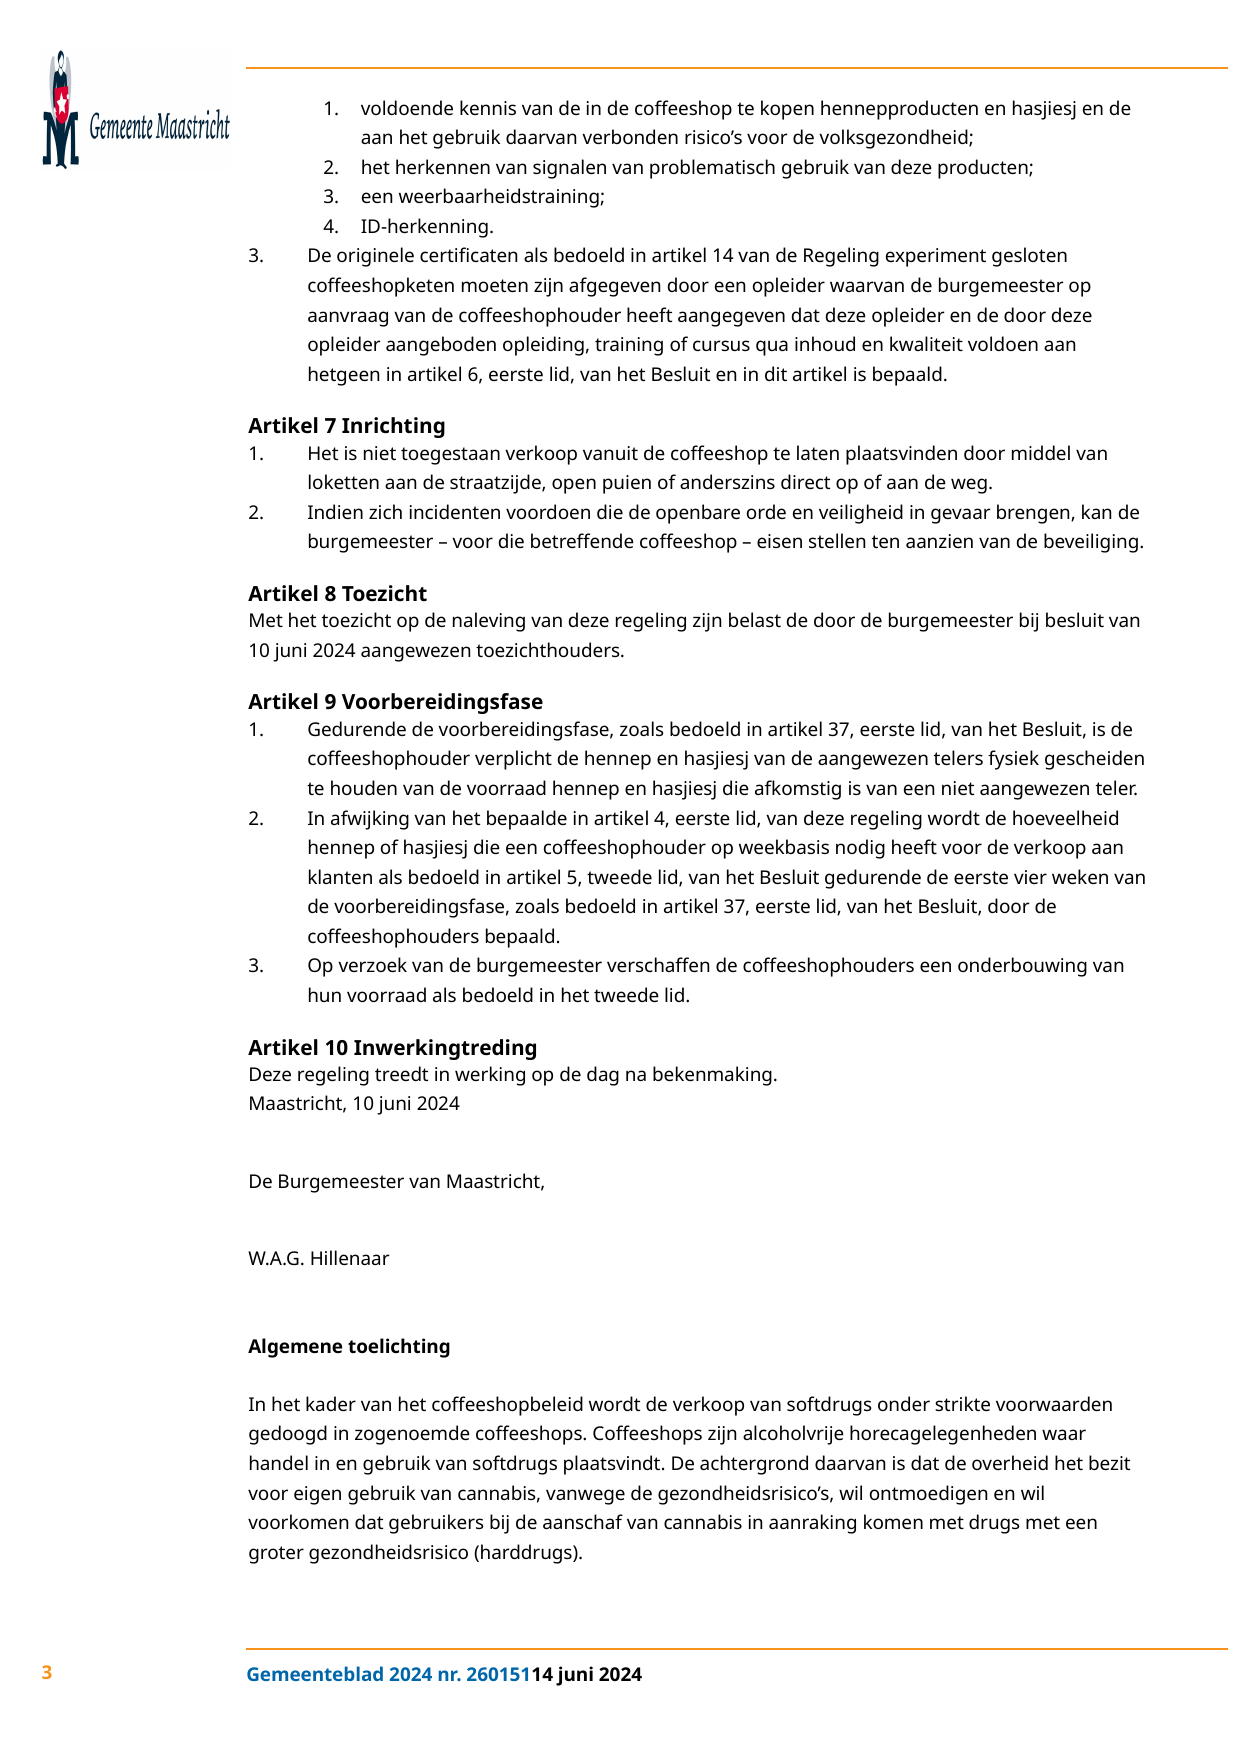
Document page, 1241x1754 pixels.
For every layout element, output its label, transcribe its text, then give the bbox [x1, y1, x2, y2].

text W.A.G. Hillenaar [248, 1245, 1152, 1271]
list In afwijking van het bepaalde in artikel 4, eerste lid, van deze regeling wordt de hoeveelheid hennep of hasjiesj die een coffeeshophouder op weekbasis nodig heeft voor de verkoop aan klanten als bedoeld in artikel 5, tweede lid, van het Besluit gedurende de eerste vier weken van de voorbereidingsfase, zoals bedoeld in artikel 37, eerste lid, van het Besluit, door de coffeeshophouders bepaald. [248, 805, 1152, 949]
text Artikel 7 Inrichting [248, 411, 1152, 440]
text Artikel 10 Inwerkingtreding [248, 1033, 1152, 1061]
text Deze regeling treedt in werking op de dag na bekenmaking. [248, 1061, 1152, 1087]
text Artikel 8 Toezicht [248, 579, 1152, 607]
text In het kader van het coffeeshopbeleid wordt de verkoop van softdrugs onder strikte voorwaarden gedoogd in zogenoemde coffeeshops. Coffeeshops zijn alcoholvrije horecagelegenheden waar handel in en gebruik van softdrugs plaatsvindt. De achtergrond daarvan is dat de overheid het bezit voor eigen gebruik van cannabis, vanwege de gezondheidsrisico’s, wil ontmoedigen en wil voorkomen dat gebruikers bij de aanschaf van cannabis in aanraking komen met drugs met een groter gezondheidsrisico (harddrugs). [248, 1391, 1152, 1565]
list ID-herkenning. [323, 213, 1152, 239]
text Algemene toelichting [248, 1322, 1152, 1362]
list De originele certificaten als bedoeld in artikel 14 van de Regeling experiment gesloten coffeeshopketen moeten zijn afgegeven door een opleider waarvan de burgemeester op aanvraag van de coffeeshophouder heeft aangegeven dat deze opleider en de door deze opleider aangeboden opleiding, training of cursus qua inhoud en kwaliteit voldoen aan hetgeen in artikel 6, eerste lid, van het Besluit en in dit artikel is bepaald. [248, 243, 1152, 387]
list Het is niet toegestaan verkoop vanuit de coffeeshop te laten plaatsvinden door middel van loketten aan de straatzijde, open puien of anderszins direct op of aan de weg. [248, 440, 1152, 495]
list Indien zich incidenten voordoen die de openbare orde en veiligheid in gevaar brengen, kan de burgemeester – voor die betreffende coffeeshop – eisen stellen ten aanzien van de beveiliging. [248, 499, 1152, 554]
text Artikel 9 Voorbereidingsfase [248, 687, 1152, 716]
text Met het toezicht op de naleving van deze regeling zijn belast de door de burgemeester bij besluit van 10 juni 2024 aangewezen toezichthouders. [248, 607, 1152, 663]
list een weerbaarheidstraining; [323, 183, 1152, 209]
list voldoende kennis van de in de coffeeshop te kopen hennepproducten en hasjiesj en de aan het gebruik daarvan verbonden risico’s voor de volksgezondheid; [323, 95, 1152, 150]
list het herkennen van signalen van problematisch gebruik van deze producten; [323, 154, 1152, 180]
text De Burgemeester van Maastricht, [248, 1168, 1152, 1193]
text Maastricht, 10 juni 2024 [248, 1091, 1152, 1116]
list Op verzoek van de burgemeester verschaffen de coffeeshophouders een onderbouwing van hun voorraad als bedoeld in het tweede lid. [248, 953, 1152, 1008]
picture [41, 47, 231, 172]
list Gedurende de voorbereidingsfase, zoals bedoeld in artikel 37, eerste lid, van het Besluit, is de coffeeshophouder verplicht de hennep en hasjiesj van de aangewezen telers fysiek gescheiden te houden van de voorraad hennep en hasjiesj die afkomstig is van een niet aangewezen teler. [248, 716, 1152, 801]
